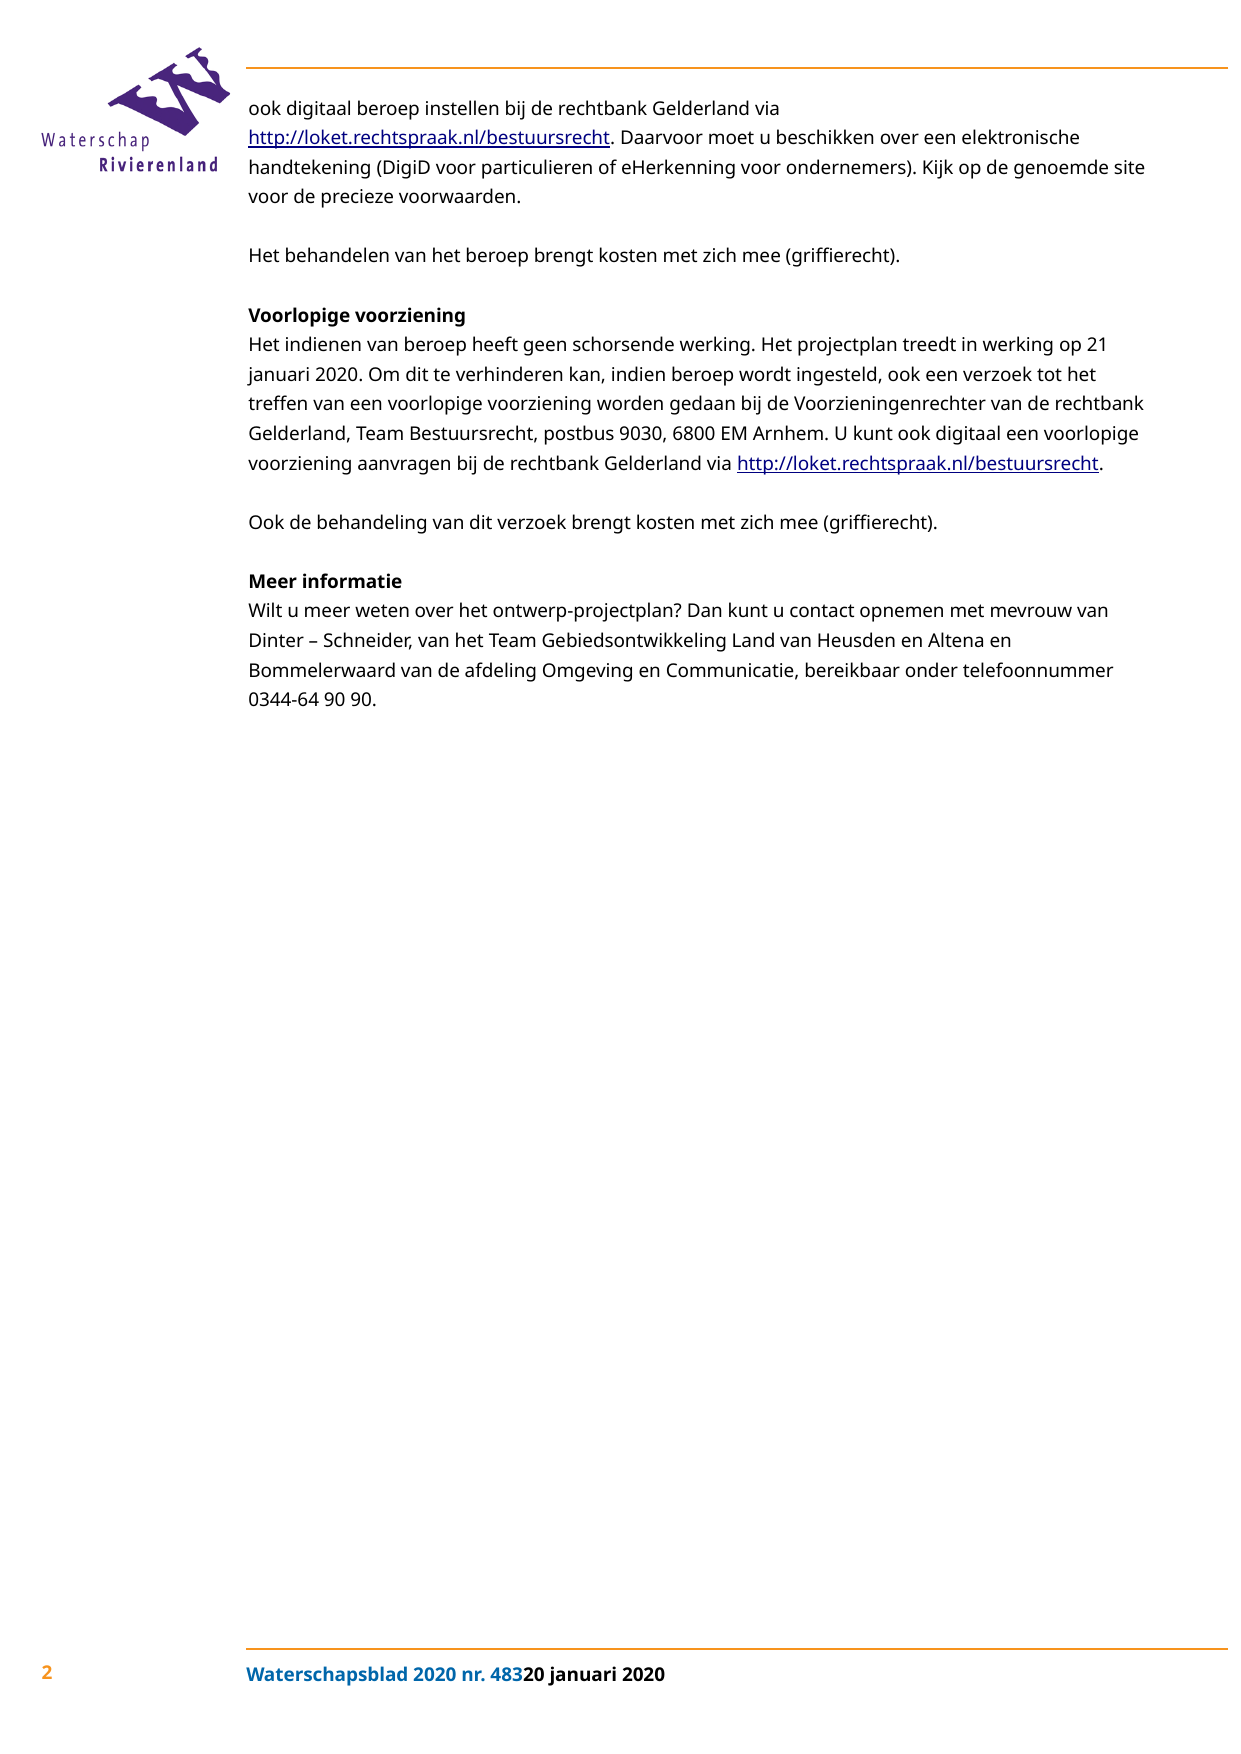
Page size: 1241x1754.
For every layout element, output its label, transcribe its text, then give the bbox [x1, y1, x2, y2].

text Ook de behandeling van dit verzoek brengt kosten met zich mee (griffierecht). [248, 509, 1152, 535]
text Het behandelen van het beroep brengt kosten met zich mee (griffierecht). [248, 243, 1152, 268]
text Het indienen van beroep heeft geen schorsende werking. Het projectplan treedt in werking op 21 januari 2020. Om dit te verhinderen kan, indien beroep wordt ingesteld, ook een verzoek tot het treffen van een voorlopige voorziening worden gedaan bij de Voorzieningenrechter van de rechtbank Gelderland, Team Bestuursrecht, postbus 9030, 6800 EM Arnhem. U kunt ook digitaal een voorlopige voorziening aanvragen bij de rechtbank Gelderland via http://loket.rechtspraak.nl/bestuursrecht. [248, 331, 1152, 476]
text Wilt u meer weten over het ontwerp-projectplan? Dan kunt u contact opnemen met mevrouw van Dinter – Schneider, van het Team Gebiedsontwikkeling Land van Heusden en Altena en Bommelerwaard van de afdeling Omgeving en Communicatie, bereikbaar onder telefoonnummer 0344-64 90 90. [248, 598, 1152, 712]
text ook digitaal beroep instellen bij de rechtbank Gelderland via http://loket.rechtspraak.nl/bestuursrecht. Daarvoor moet u beschikken over een elektronische handtekening (DigiD voor particulieren of eHerkenning voor ondernemers). Kijk op de genoemde site voor de precieze voorwaarden. [248, 95, 1152, 209]
text Voorlopige voorziening [248, 302, 1152, 328]
text Meer informatie [248, 568, 1152, 594]
picture [41, 47, 231, 172]
